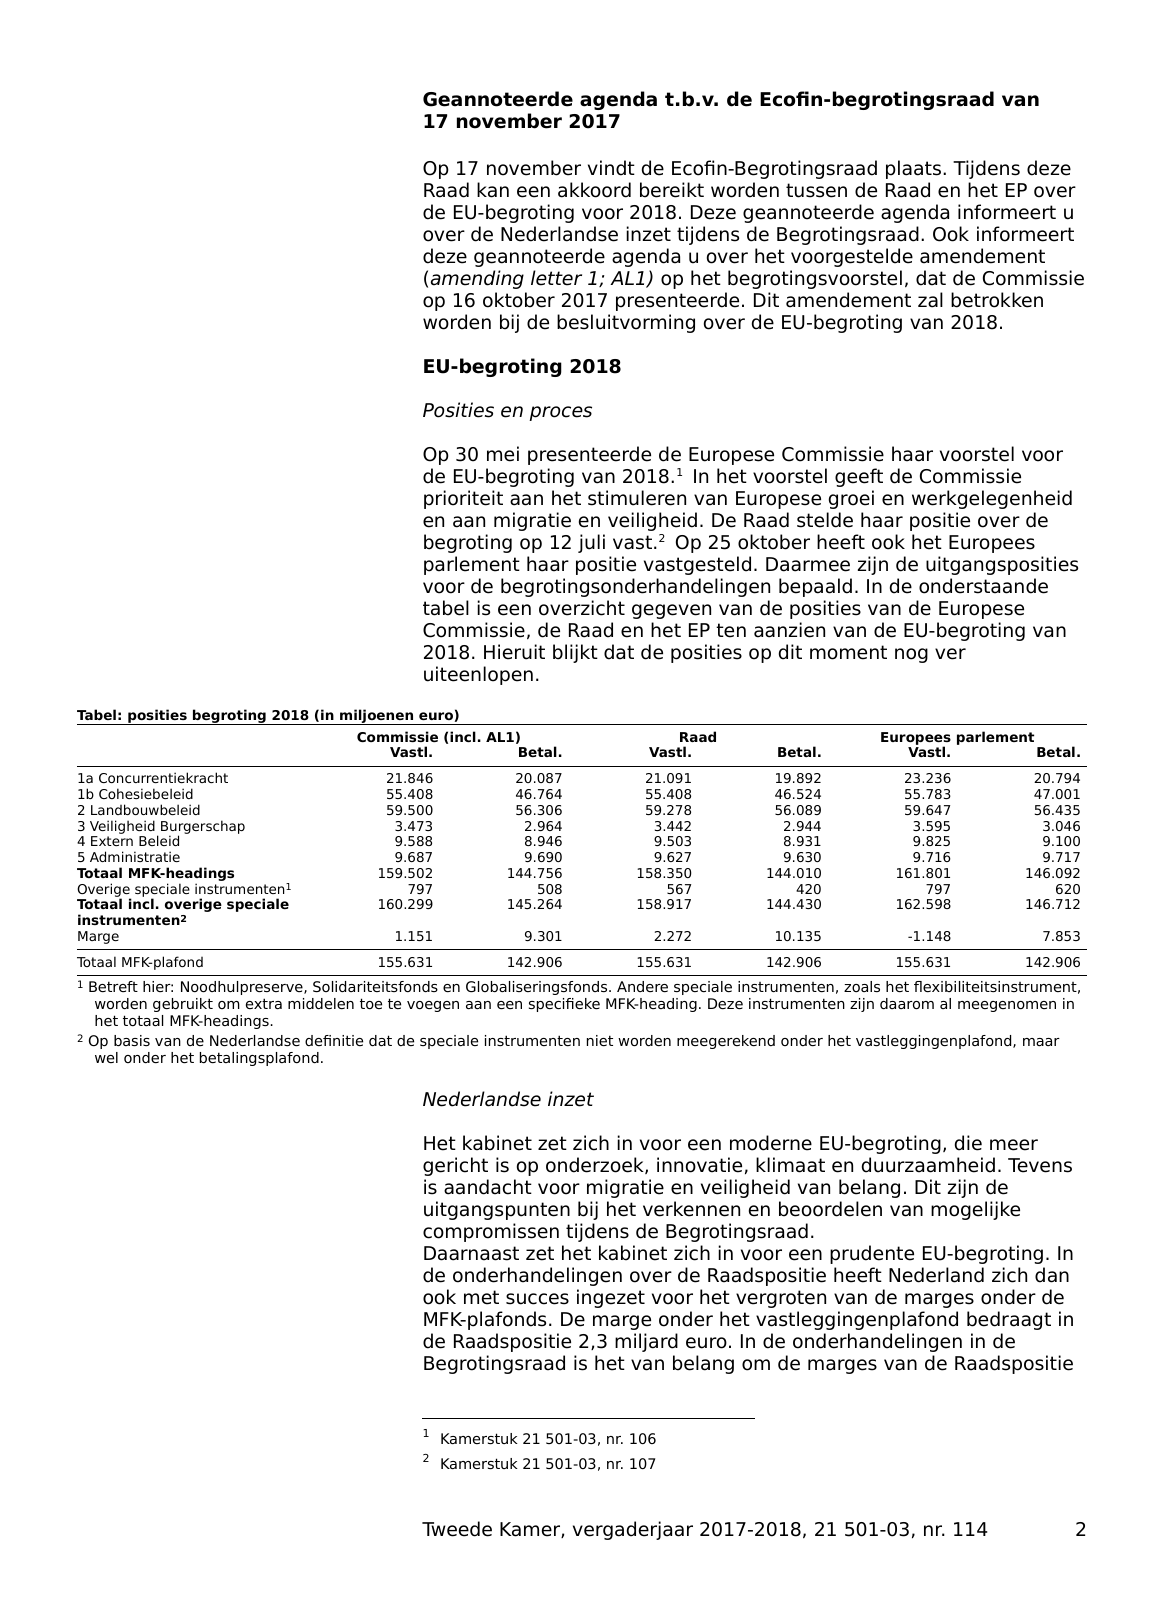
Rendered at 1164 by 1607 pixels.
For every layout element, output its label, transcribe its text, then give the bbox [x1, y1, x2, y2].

table_cell 3.473 [309, 819, 439, 834]
table_cell 9.690 [439, 850, 568, 866]
table_cell 21.091 [569, 767, 698, 787]
table_cell 5 Administratie [77, 850, 309, 866]
table_cell Betal. [698, 745, 827, 766]
table_cell Totaal MFK-headings [77, 866, 309, 881]
table_cell 56.089 [698, 803, 827, 818]
table_cell 23.236 [828, 767, 957, 787]
table_cell [77, 745, 309, 766]
table_cell 55.408 [569, 787, 698, 803]
table_cell 145.264 [439, 897, 568, 929]
table_cell 155.631 [828, 950, 957, 975]
table_cell 8.946 [439, 834, 568, 850]
table_cell 146.712 [957, 897, 1087, 929]
table_cell 56.306 [439, 803, 568, 818]
table_cell 2.272 [569, 929, 698, 949]
table_cell Marge [77, 929, 309, 949]
table_cell 8.931 [698, 834, 827, 850]
table_cell 10.135 [698, 929, 827, 949]
table_cell 20.087 [439, 767, 568, 787]
text Op 30 mei presenteerde de Europese Commissie haar voorstel voor de EU-begroting van 2018. In het voorstel geeft de Commissie prioriteit aan het stimuleren van Europese groei en werkgelegenheid en aan migratie en veiligheid. De Raad stelde haar positie over de begroting op 12 juli vast. Op 25 oktober heeft ook het Europees parlement haar positie vastgesteld. Daarmee zijn de uitgangsposities voor de begrotingsonderhandelingen bepaald. In de onderstaande tabel is een overzicht gegeven van de posities van de Europese Commissie, de Raad en het EP ten aanzien van de EU-begroting van 2018. Hieruit blijkt dat de posities op dit moment nog ver uiteenlopen. [422, 444, 1087, 686]
table_cell 55.408 [309, 787, 439, 803]
subtitle EU-begroting 2018 [422, 356, 1087, 378]
table_cell 59.278 [569, 803, 698, 818]
table_cell Betal. [439, 745, 568, 766]
table_cell 20.794 [957, 767, 1087, 787]
table_cell -1.148 [828, 929, 957, 949]
text Kamerstuk 21 501-03, nr. 107 [422, 1452, 1087, 1474]
table_cell 161.801 [828, 866, 957, 881]
text Daarnaast zet het kabinet zich in voor een prudente EU-begroting. In de onderhandelingen over de Raadspositie heeft Nederland zich dan ook met succes ingezet voor het vergroten van de marges onder de MFK-plafonds. De marge onder het vastleggingenplafond bedraagt in de Raadspositie 2,3 miljard euro. In de onderhandelingen in de Begrotingsraad is het van belang om de marges van de Raadspositie [422, 1243, 1087, 1374]
table_cell 162.598 [828, 897, 957, 929]
table_cell 9.825 [828, 834, 957, 850]
table_cell 2.964 [439, 819, 568, 834]
table_cell 2.944 [698, 819, 827, 834]
subtitle Nederlandse inzet [422, 1089, 1087, 1111]
table_cell 59.647 [828, 803, 957, 818]
table_cell Betal. [957, 745, 1087, 766]
table_cell 9.100 [957, 834, 1087, 850]
table_cell 160.299 [309, 897, 439, 929]
text Op 17 november vindt de Ecofin-Begrotingsraad plaats. Tijdens deze Raad kan een akkoord bereikt worden tussen de Raad en het EP over de EU-begroting voor 2018. Deze geannoteerde agenda informeert u over de Nederlandse inzet tijdens de Begrotingsraad. Ook informeert deze geannoteerde agenda u over het voorgestelde amendement (amending letter 1; AL1) op het begrotingsvoorstel, dat de Commissie op 16 oktober 2017 presenteerde. Dit amendement zal betrokken worden bij de besluitvorming over de EU-begroting van 2018. [422, 158, 1087, 334]
table_cell 3 Veiligheid Burgerschap [77, 819, 309, 834]
table_cell 142.906 [439, 950, 568, 975]
table_cell 797 [309, 881, 439, 897]
table_cell 19.892 [698, 767, 827, 787]
table_cell 56.435 [957, 803, 1087, 818]
table_cell 7.853 [957, 929, 1087, 949]
table_cell 144.430 [698, 897, 827, 929]
table_cell 9.301 [439, 929, 568, 949]
table_cell 508 [439, 881, 568, 897]
table_cell Totaal incl. overige speciale instrumenten2 [77, 897, 309, 929]
table_cell 46.524 [698, 787, 827, 803]
table_cell 55.783 [828, 787, 957, 803]
table_cell 146.092 [957, 866, 1087, 881]
table_cell 46.764 [439, 787, 568, 803]
table_cell 1b Cohesiebeleid [77, 787, 309, 803]
subtitle Posities en proces [422, 400, 1087, 422]
table_cell 4 Extern Beleid [77, 834, 309, 850]
table_cell 9.627 [569, 850, 698, 866]
table_cell Overige speciale instrumenten1 [77, 881, 309, 897]
table_cell 59.500 [309, 803, 439, 818]
table_cell 567 [569, 881, 698, 897]
text Kamerstuk 21 501-03, nr. 106 [422, 1427, 1087, 1449]
table_cell 3.442 [569, 819, 698, 834]
table_cell 1.151 [309, 929, 439, 949]
table_cell Vastl. [569, 745, 698, 766]
table_cell Commissie (incl. AL1) [309, 725, 568, 745]
table_cell 2 Landbouwbeleid [77, 803, 309, 818]
table_cell 142.906 [698, 950, 827, 975]
table_cell 797 [828, 881, 957, 897]
table_cell 9.503 [569, 834, 698, 850]
subtitle Geannoteerde agenda t.b.v. de Ecofin-begrotingsraad van 17 november 2017 [422, 89, 1087, 133]
table_cell 420 [698, 881, 827, 897]
table_cell 47.001 [957, 787, 1087, 803]
table_header Tabel: posities begroting 2018 (in miljoenen euro) [77, 708, 1087, 724]
table_cell Europees parlement [828, 725, 1087, 745]
table_cell 158.917 [569, 897, 698, 929]
table_cell [77, 725, 309, 745]
table_cell 1 Betreft hier: Noodhulpreserve, Solidariteitsfonds en Globaliseringsfonds. Andere speciale instrumenten, zoals het flexibiliteitsinstrument, worden gebruikt om extra middelen toe te voegen aan een specifieke MFK-heading. Deze instrumenten zijn daarom al meegenomen in het totaal MFK-headings. 2 Op basis van de Nederlandse definitie dat de speciale instrumenten niet worden meegerekend onder het vastleggingenplafond, maar wel onder het betalingsplafond. [77, 976, 1087, 1066]
text Het kabinet zet zich in voor een moderne EU-begroting, die meer gericht is op onderzoek, innovatie, klimaat en duurzaamheid. Tevens is aandacht voor migratie en veiligheid van belang. Dit zijn de uitgangspunten bij het verkennen en beoordelen van mogelijke compromissen tijdens de Begrotingsraad. [422, 1133, 1087, 1243]
table_cell 155.631 [309, 950, 439, 975]
table_cell 9.717 [957, 850, 1087, 866]
table_cell 3.595 [828, 819, 957, 834]
table_cell Totaal MFK-plafond [77, 950, 309, 975]
table_cell 21.846 [309, 767, 439, 787]
table_cell Raad [569, 725, 827, 745]
table_cell 144.756 [439, 866, 568, 881]
table_cell 9.588 [309, 834, 439, 850]
table_cell 1a Concurrentiekracht [77, 767, 309, 787]
table_cell 142.906 [957, 950, 1087, 975]
table_cell 158.350 [569, 866, 698, 881]
table_cell 155.631 [569, 950, 698, 975]
table_cell 9.687 [309, 850, 439, 866]
table_cell Vastl. [828, 745, 957, 766]
table_cell 9.630 [698, 850, 827, 866]
table_cell Vastl. [309, 745, 439, 766]
table_cell 9.716 [828, 850, 957, 866]
table_cell 144.010 [698, 866, 827, 881]
table_cell 159.502 [309, 866, 439, 881]
table_cell 620 [957, 881, 1087, 897]
table_cell 3.046 [957, 819, 1087, 834]
